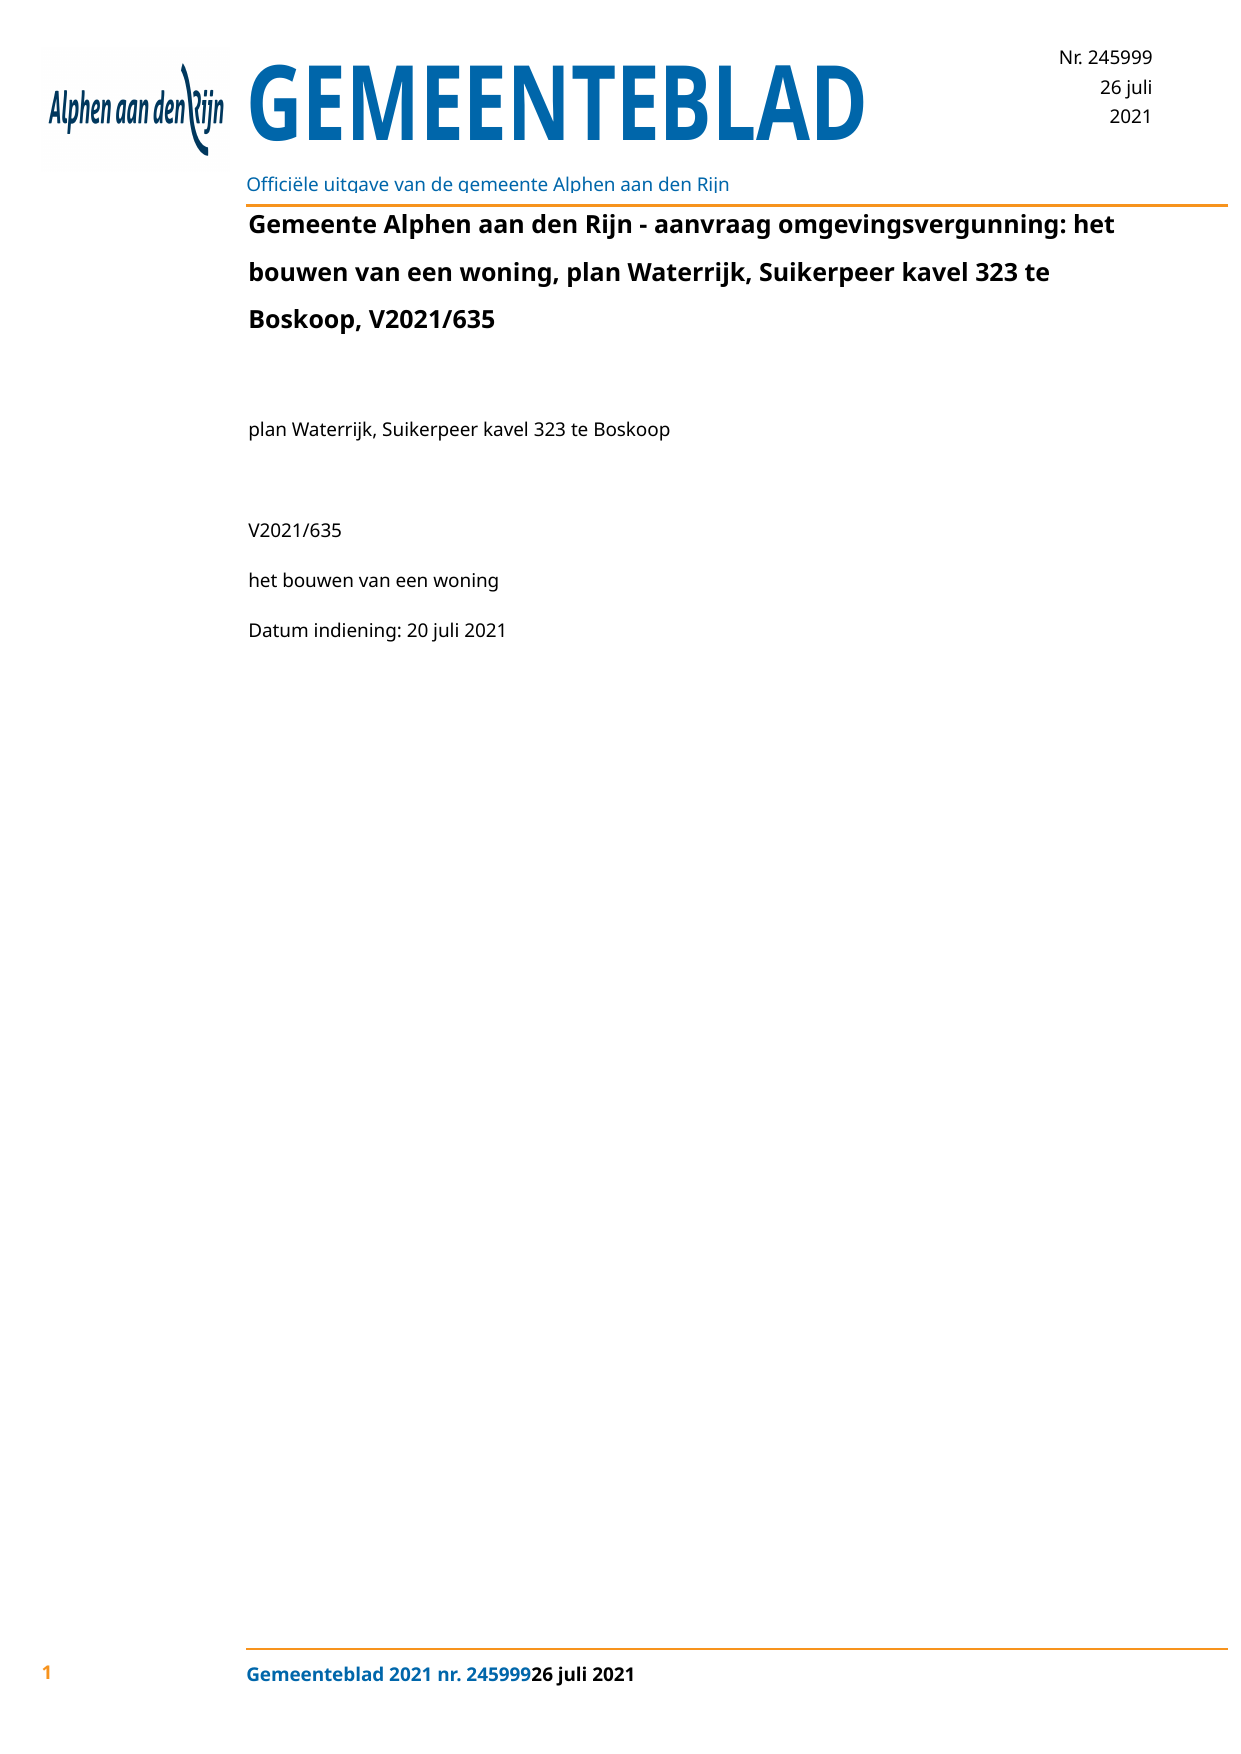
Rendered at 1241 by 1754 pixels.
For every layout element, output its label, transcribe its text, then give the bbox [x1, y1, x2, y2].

text het bouwen van een woning [248, 567, 1152, 593]
text Gemeente Alphen aan den Rijn - aanvraag omgevingsvergunning: het bouwen van een woning, plan Waterrijk, Suikerpeer kavel 323 te Boskoop, V2021/635 [248, 207, 1152, 336]
text plan Waterrijk, Suikerpeer kavel 323 te Boskoop [248, 416, 1152, 442]
picture [41, 47, 231, 172]
text V2021/635 [248, 517, 1152, 542]
text Datum indiening: 20 juli 2021 [248, 618, 1152, 643]
